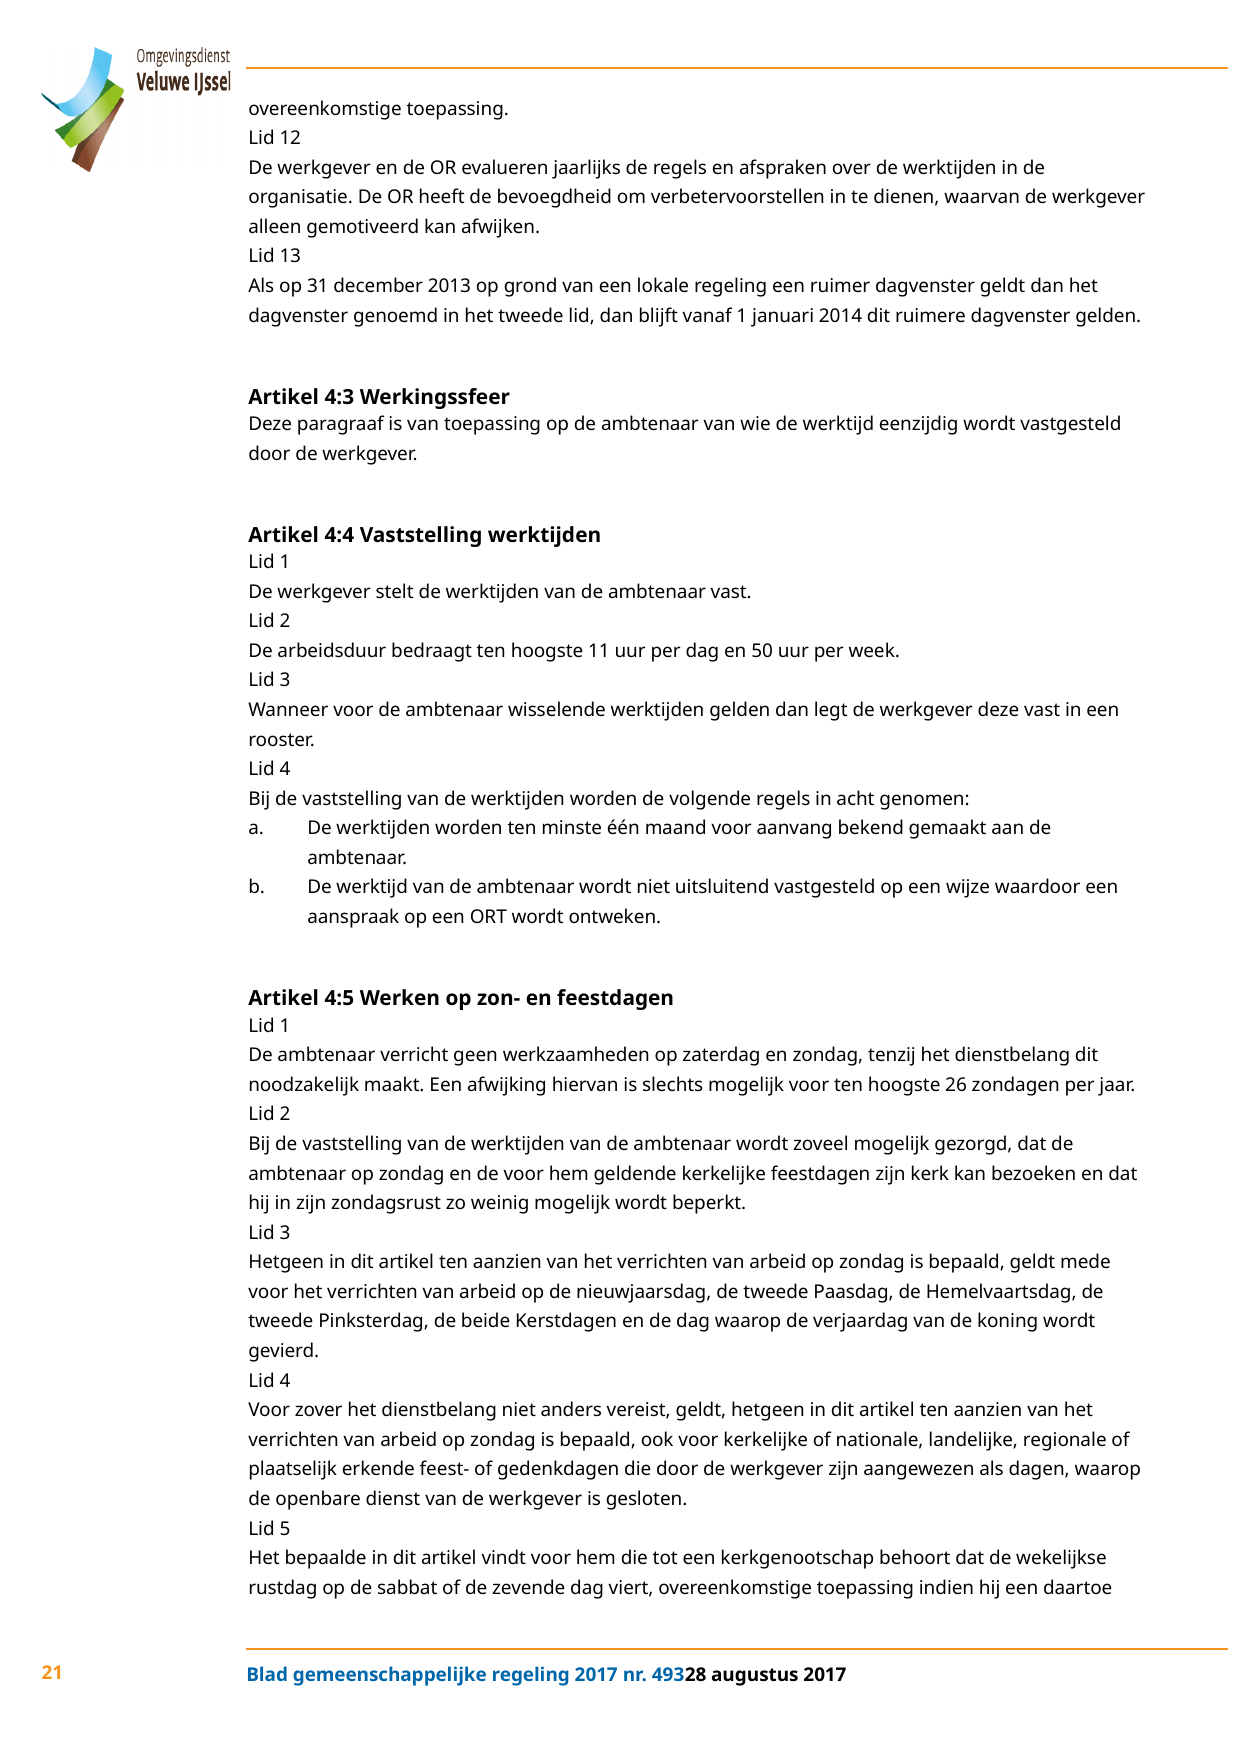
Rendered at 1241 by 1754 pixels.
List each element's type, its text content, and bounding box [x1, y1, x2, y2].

text De arbeidsduur bedraagt ten hoogste 11 uur per dag en 50 uur per week. [248, 637, 1152, 663]
text De werkgever stelt de werktijden van de ambtenaar vast. [248, 578, 1152, 604]
text Als op 31 december 2013 op grond van een lokale regeling een ruimer dagvenster geldt dan het dagvenster genoemd in het tweede lid, dan blijft vanaf 1 januari 2014 dit ruimere dagvenster gelden. [248, 272, 1152, 328]
list De werktijden worden ten minste één maand voor aanvang bekend gemaakt aan de ambtenaar. [248, 814, 1152, 870]
text overeenkomstige toepassing. [248, 95, 1152, 121]
text Artikel 4:3 Werkingssfeer [248, 382, 1152, 410]
text Wanneer voor de ambtenaar wisselende werktijden gelden dan legt de werkgever deze vast in een rooster. [248, 696, 1152, 752]
text Lid 2 [248, 1101, 1152, 1126]
text Lid 1 [248, 1012, 1152, 1037]
list De werktijd van de ambtenaar wordt niet uitsluitend vastgesteld op een wijze waardoor een aanspraak op een ORT wordt ontweken. [248, 874, 1152, 929]
text Artikel 4:5 Werken op zon- en feestdagen [248, 983, 1152, 1012]
text Lid 5 [248, 1515, 1152, 1540]
picture [41, 47, 231, 172]
text Voor zover het dienstbelang niet anders vereist, geldt, hetgeen in dit artikel ten aanzien van het verrichten van arbeid op zondag is bepaald, ook voor kerkelijke of nationale, landelijke, regionale of plaatselijk erkende feest- of gedenkdagen die door de werkgever zijn aangewezen als dagen, waarop de openbare dienst van de werkgever is gesloten. [248, 1396, 1152, 1511]
text Lid 13 [248, 243, 1152, 268]
text Bij de vaststelling van de werktijden van de ambtenaar wordt zoveel mogelijk gezorgd, dat de ambtenaar op zondag en de voor hem geldende kerkelijke feestdagen zijn kerk kan bezoeken en dat hij in zijn zondagsrust zo weinig mogelijk wordt beperkt. [248, 1130, 1152, 1215]
text Artikel 4:4 Vaststelling werktijden [248, 520, 1152, 548]
text Hetgeen in dit artikel ten aanzien van het verrichten van arbeid op zondag is bepaald, geldt mede voor het verrichten van arbeid op de nieuwjaarsdag, de tweede Paasdag, de Hemelvaartsdag, de tweede Pinksterdag, de beide Kerstdagen en de dag waarop de verjaardag van de koning wordt gevierd. [248, 1248, 1152, 1363]
text Lid 3 [248, 1219, 1152, 1244]
text De ambtenaar verricht geen werkzaamheden op zaterdag en zondag, tenzij het dienstbelang dit noodzakelijk maakt. Een afwijking hiervan is slechts mogelijk voor ten hoogste 26 zondagen per jaar. [248, 1041, 1152, 1097]
text De werkgever en de OR evalueren jaarlijks de regels en afspraken over de werktijden in de organisatie. De OR heeft de bevoegdheid om verbetervoorstellen in te dienen, waarvan de werkgever alleen gemotiveerd kan afwijken. [248, 154, 1152, 239]
text Deze paragraaf is van toepassing op de ambtenaar van wie de werktijd eenzijdig wordt vastgesteld door de werkgever. [248, 410, 1152, 466]
text Lid 2 [248, 607, 1152, 633]
text Lid 12 [248, 124, 1152, 150]
text Lid 4 [248, 755, 1152, 781]
text Bij de vaststelling van de werktijden worden de volgende regels in acht genomen: [248, 785, 1152, 811]
text Lid 1 [248, 548, 1152, 574]
text Lid 3 [248, 667, 1152, 692]
text Het bepaalde in dit artikel vindt voor hem die tot een kerkgenootschap behoort dat de wekelijkse rustdag op de sabbat of de zevende dag viert, overeenkomstige toepassing indien hij een daartoe [248, 1544, 1152, 1599]
text Lid 4 [248, 1367, 1152, 1392]
